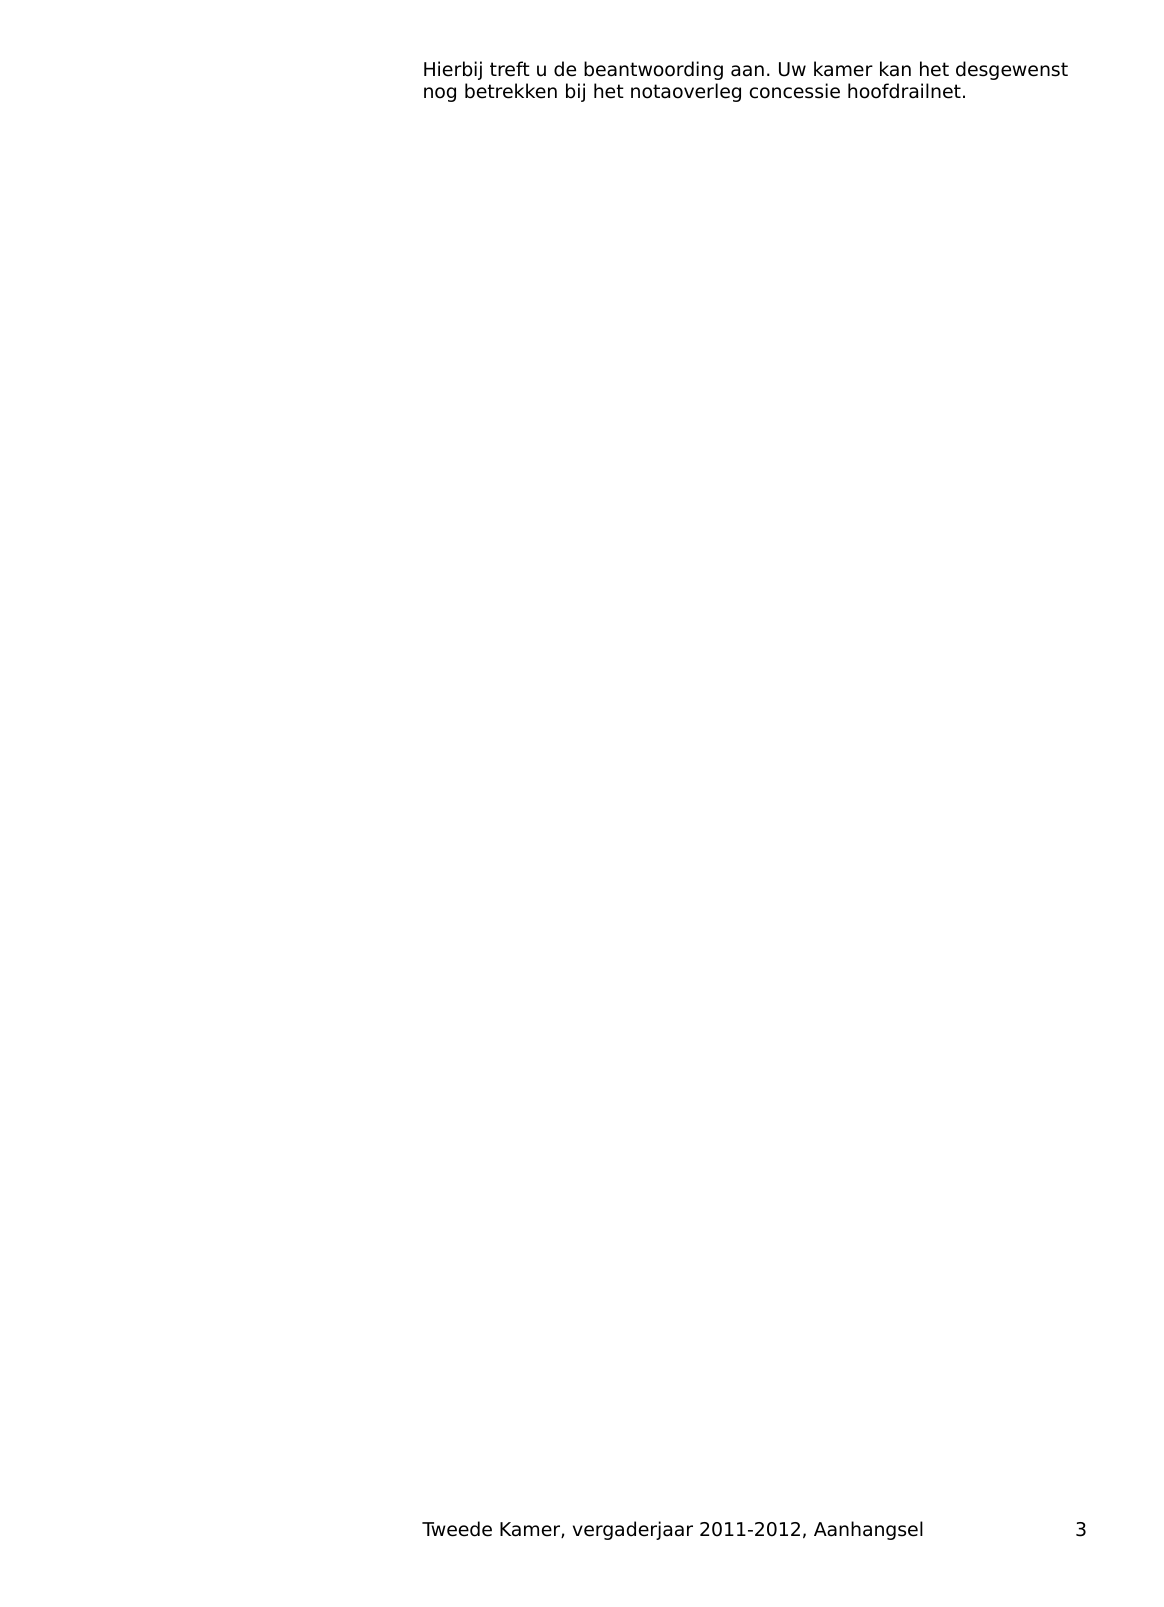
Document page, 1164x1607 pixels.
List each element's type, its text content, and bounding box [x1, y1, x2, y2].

text Hierbij treft u de beantwoording aan. Uw kamer kan het desgewenst nog betrekken bij het notaoverleg concessie hoofdrailnet. [422, 59, 1087, 103]
